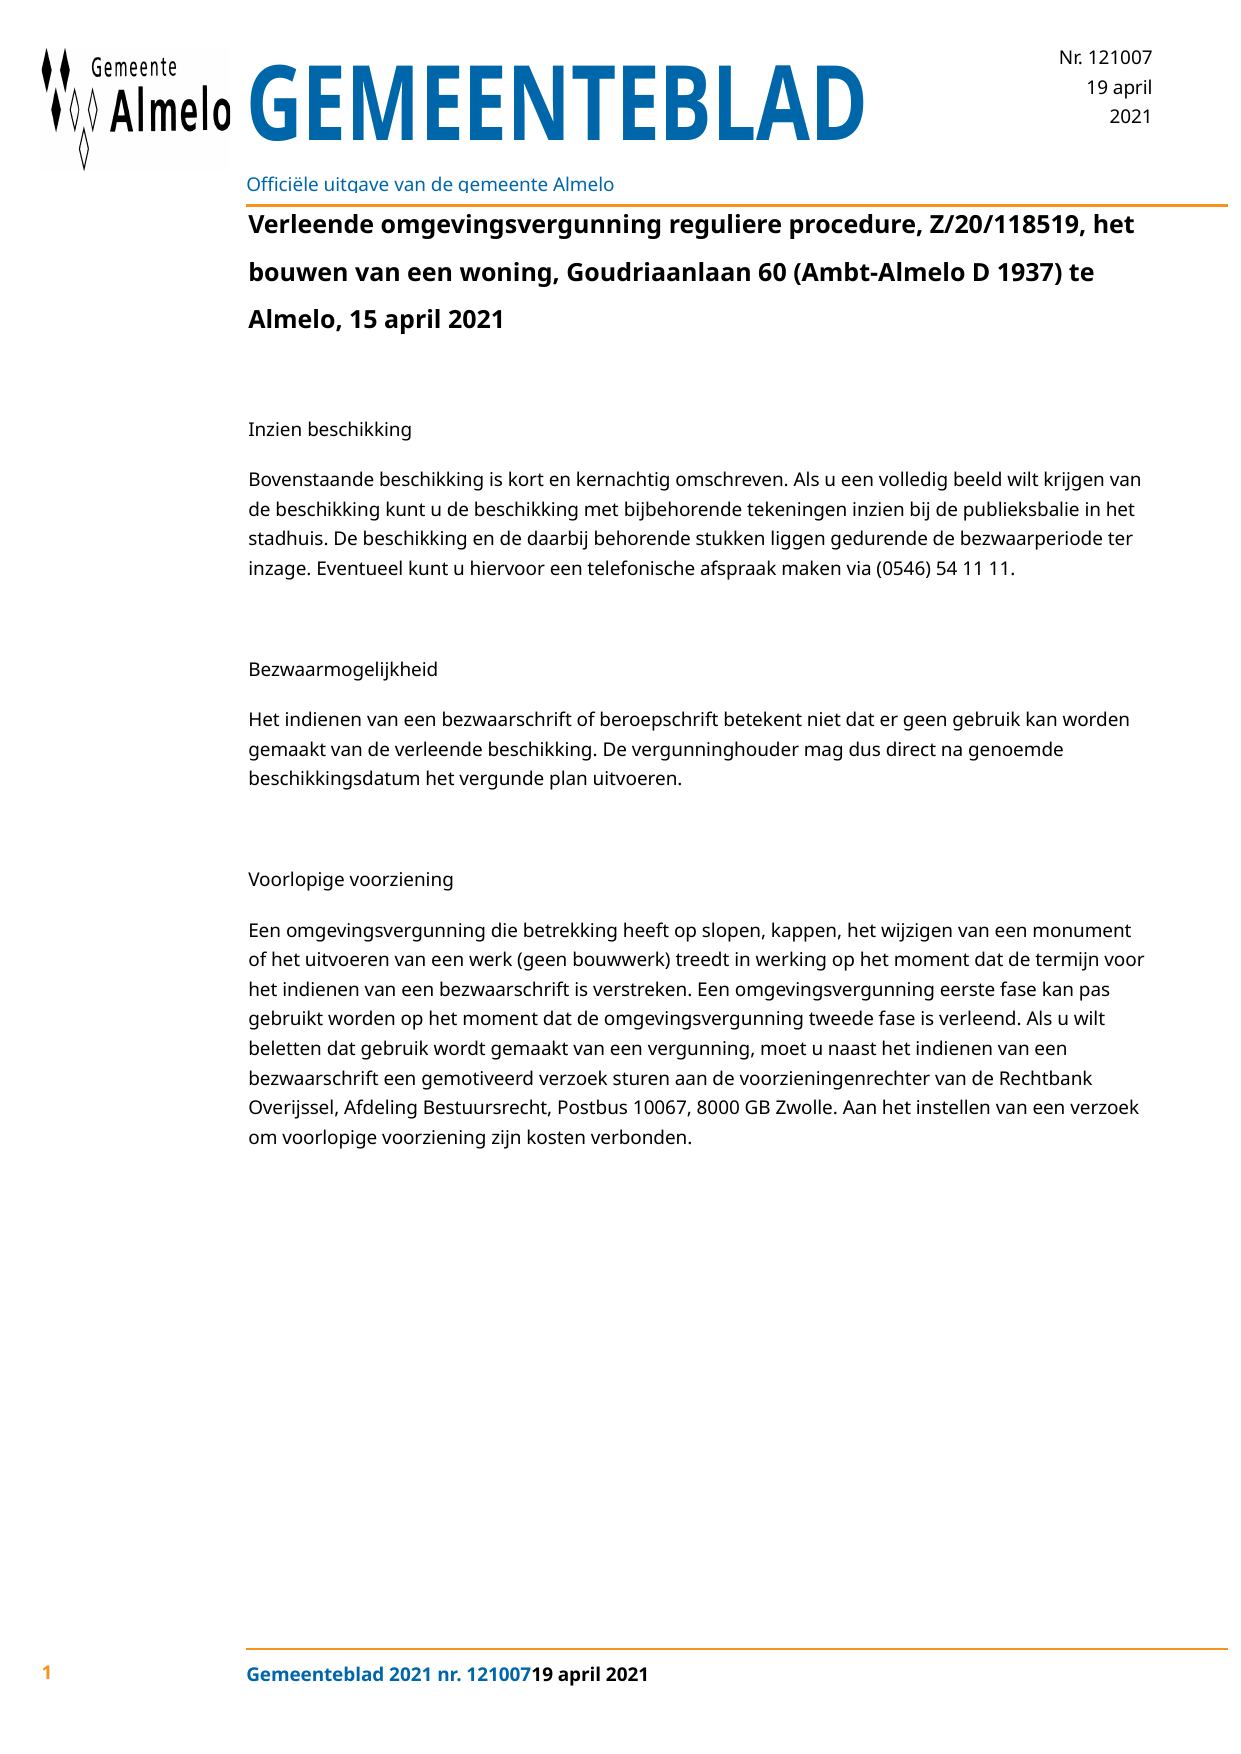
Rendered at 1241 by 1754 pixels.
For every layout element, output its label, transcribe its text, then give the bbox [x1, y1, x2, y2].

text Bezwaarmogelijkheid [248, 656, 1152, 682]
text Een omgevingsvergunning die betrekking heeft op slopen, kappen, het wijzigen van een monument of het uitvoeren van een werk (geen bouwwerk) treedt in werking op het moment dat de termijn voor het indienen van een bezwaarschrift is verstreken. Een omgevingsvergunning eerste fase kan pas gebruikt worden op het moment dat de omgevingsvergunning tweede fase is verleend. Als u wilt beletten dat gebruik wordt gemaakt van een vergunning, moet u naast het indienen van een bezwaarschrift een gemotiveerd verzoek sturen aan de voorzieningenrechter van de Rechtbank Overijssel, Afdeling Bestuursrecht, Postbus 10067, 8000 GB Zwolle. Aan het instellen van een verzoek om voorlopige voorziening zijn kosten verbonden. [248, 917, 1152, 1149]
text Voorlopige voorziening [248, 866, 1152, 892]
text Inzien beschikking [248, 416, 1152, 442]
text Bovenstaande beschikking is kort en kernachtig omschreven. Als u een volledig beeld wilt krijgen van de beschikking kunt u de beschikking met bijbehorende tekeningen inzien bij de publieksbalie in het stadhuis. De beschikking en de daarbij behorende stukken liggen gedurende de bezwaarperiode ter inzage. Eventueel kunt u hiervoor een telefonische afspraak maken via (0546) 54 11 11. [248, 466, 1152, 581]
text Verleende omgevingsvergunning reguliere procedure, Z/20/118519, het bouwen van een woning, Goudriaanlaan 60 (Ambt-Almelo D 1937) te Almelo, 15 april 2021 [248, 207, 1152, 336]
text Het indienen van een bezwaarschrift of beroepschrift betekent niet dat er geen gebruik kan worden gemaakt van de verleende beschikking. De vergunninghouder mag dus direct na genoemde beschikkingsdatum het vergunde plan uitvoeren. [248, 706, 1152, 791]
picture [41, 47, 231, 172]
